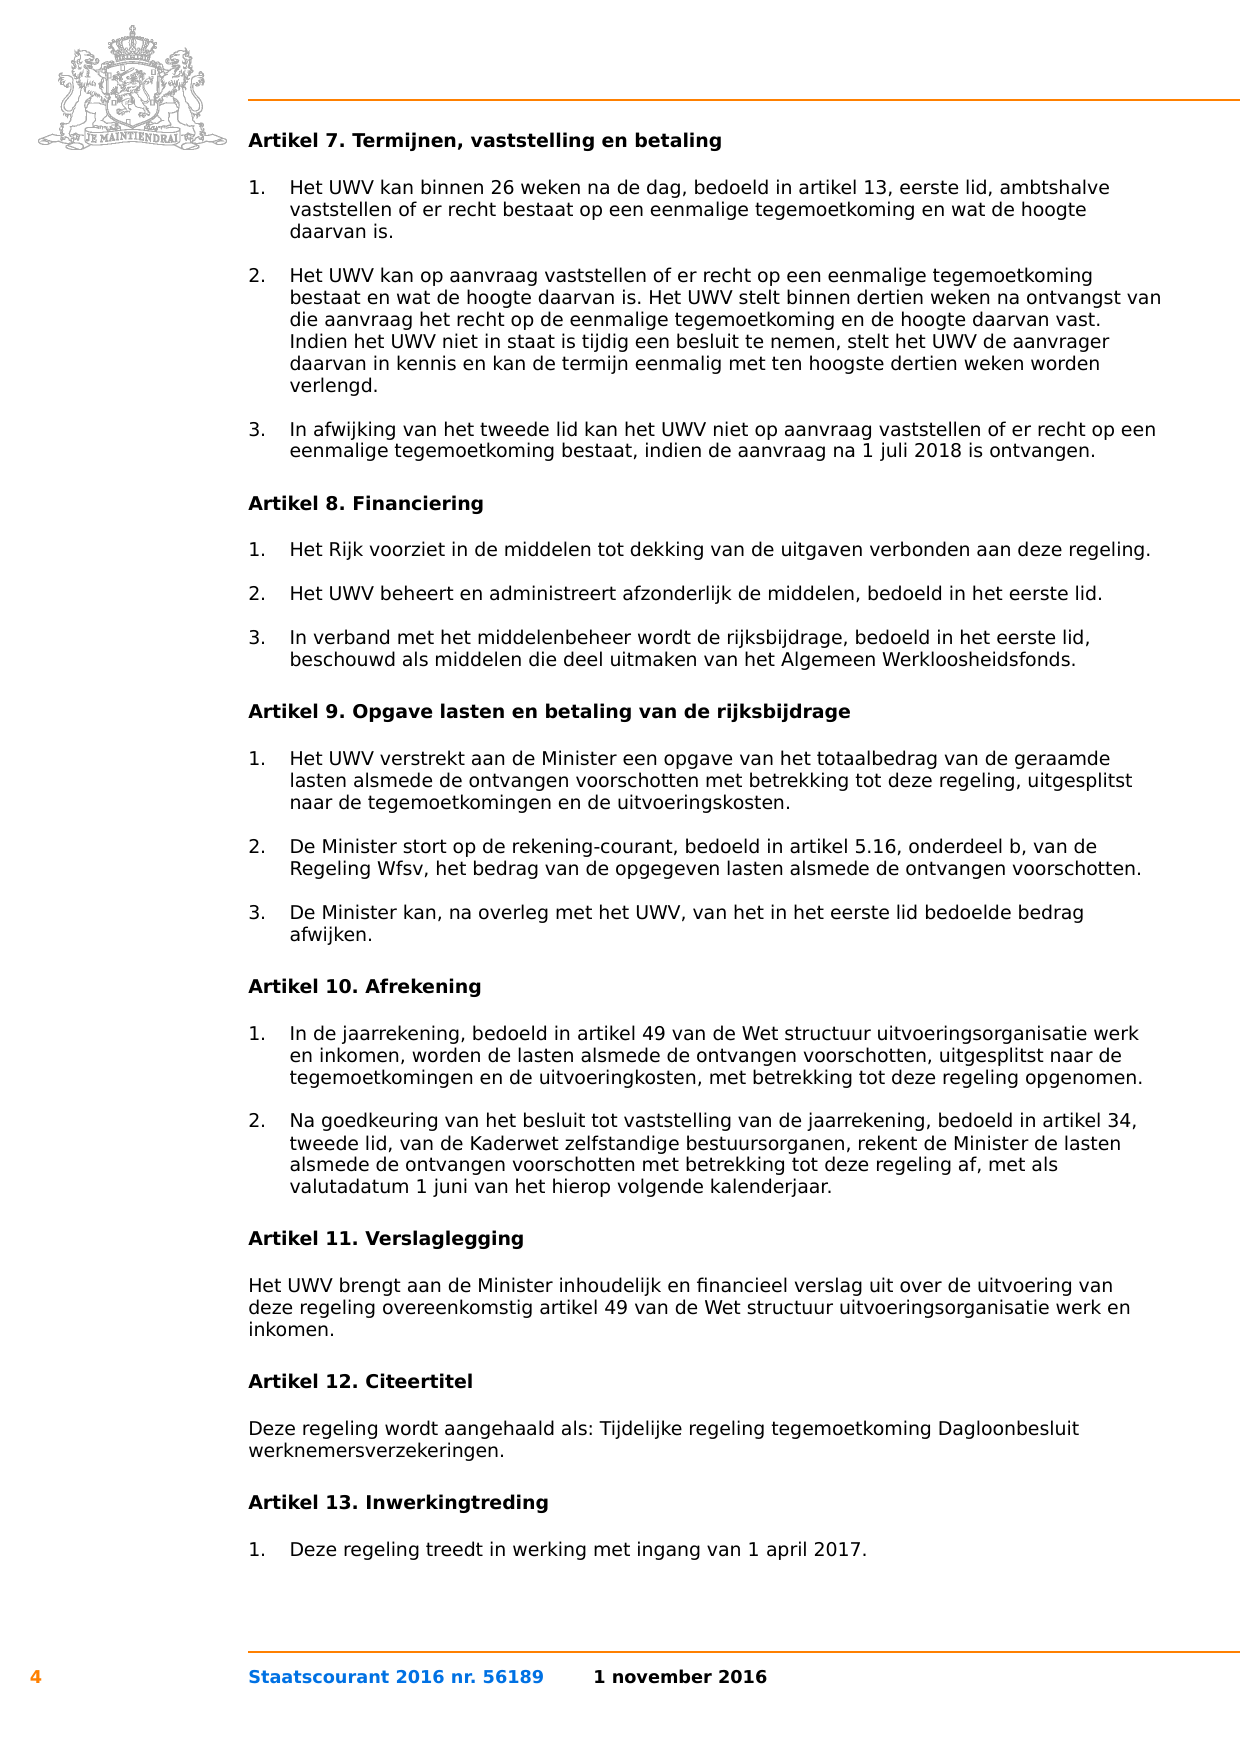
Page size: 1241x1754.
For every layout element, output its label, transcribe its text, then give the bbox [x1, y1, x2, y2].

text 1. Het Rijk voorziet in de middelen tot dekking van de uitgaven verbonden aan deze regeling. [248, 539, 1163, 561]
text 2. Het UWV beheert en administreert afzonderlijk de middelen, bedoeld in het eerste lid. [248, 583, 1163, 605]
picture [38, 25, 227, 150]
text 2. Na goedkeuring van het besluit tot vaststelling van de jaarrekening, bedoeld in artikel 34, tweede lid, van de Kaderwet zelfstandige bestuursorganen, rekent de Minister de lasten alsmede de ontvangen voorschotten met betrekking tot deze regeling af, met als valutadatum 1 juni van het hierop volgende kalenderjaar. [248, 1110, 1163, 1198]
subtitle Artikel 11. Verslaglegging [248, 1228, 1163, 1250]
text 1. Deze regeling treedt in werking met ingang van 1 april 2017. [248, 1539, 1163, 1561]
text 3. In afwijking van het tweede lid kan het UWV niet op aanvraag vaststellen of er recht op een eenmalige tegemoetkoming bestaat, indien de aanvraag na 1 juli 2018 is ontvangen. [248, 418, 1163, 462]
text 1. Het UWV verstrekt aan de Minister een opgave van het totaalbedrag van de geraamde lasten alsmede de ontvangen voorschotten met betrekking tot deze regeling, uitgesplitst naar de tegemoetkomingen en de uitvoeringskosten. [248, 748, 1163, 814]
text 1. Het UWV kan binnen 26 weken na de dag, bedoeld in artikel 13, eerste lid, ambtshalve vaststellen of er recht bestaat op een eenmalige tegemoetkoming en wat de hoogte daarvan is. [248, 177, 1163, 243]
subtitle Artikel 10. Afrekening [248, 976, 1163, 998]
subtitle Artikel 12. Citeertitel [248, 1371, 1163, 1393]
text 3. In verband met het middelenbeheer wordt de rijksbijdrage, bedoeld in het eerste lid, beschouwd als middelen die deel uitmaken van het Algemeen Werkloosheidsfonds. [248, 627, 1163, 671]
text Het UWV brengt aan de Minister inhoudelijk en financieel verslag uit over de uitvoering van deze regeling overeenkomstig artikel 49 van de Wet structuur uitvoeringsorganisatie werk en inkomen. [248, 1275, 1163, 1341]
text 2. Het UWV kan op aanvraag vaststellen of er recht op een eenmalige tegemoetkoming bestaat en wat de hoogte daarvan is. Het UWV stelt binnen dertien weken na ontvangst van die aanvraag het recht op de eenmalige tegemoetkoming en de hoogte daarvan vast. Indien het UWV niet in staat is tijdig een besluit te nemen, stelt het UWV de aanvrager daarvan in kennis en kan de termijn eenmalig met ten hoogste dertien weken worden verlengd. [248, 265, 1163, 397]
subtitle Artikel 8. Financiering [248, 492, 1163, 514]
subtitle Artikel 7. Termijnen, vaststelling en betaling [248, 130, 1163, 152]
subtitle Artikel 9. Opgave lasten en betaling van de rijksbijdrage [248, 701, 1163, 723]
text 3. De Minister kan, na overleg met het UWV, van het in het eerste lid bedoelde bedrag afwijken. [248, 902, 1163, 946]
text 1. In de jaarrekening, bedoeld in artikel 49 van de Wet structuur uitvoeringsorganisatie werk en inkomen, worden de lasten alsmede de ontvangen voorschotten, uitgesplitst naar de tegemoetkomingen en de uitvoeringkosten, met betrekking tot deze regeling opgenomen. [248, 1023, 1163, 1088]
text Deze regeling wordt aangehaald als: Tijdelijke regeling tegemoetkoming Dagloonbesluit werknemersverzekeringen. [248, 1418, 1163, 1462]
text 2. De Minister stort op de rekening-courant, bedoeld in artikel 5.16, onderdeel b, van de Regeling Wfsv, het bedrag van de opgegeven lasten alsmede de ontvangen voorschotten. [248, 836, 1163, 880]
subtitle Artikel 13. Inwerkingtreding [248, 1492, 1163, 1514]
